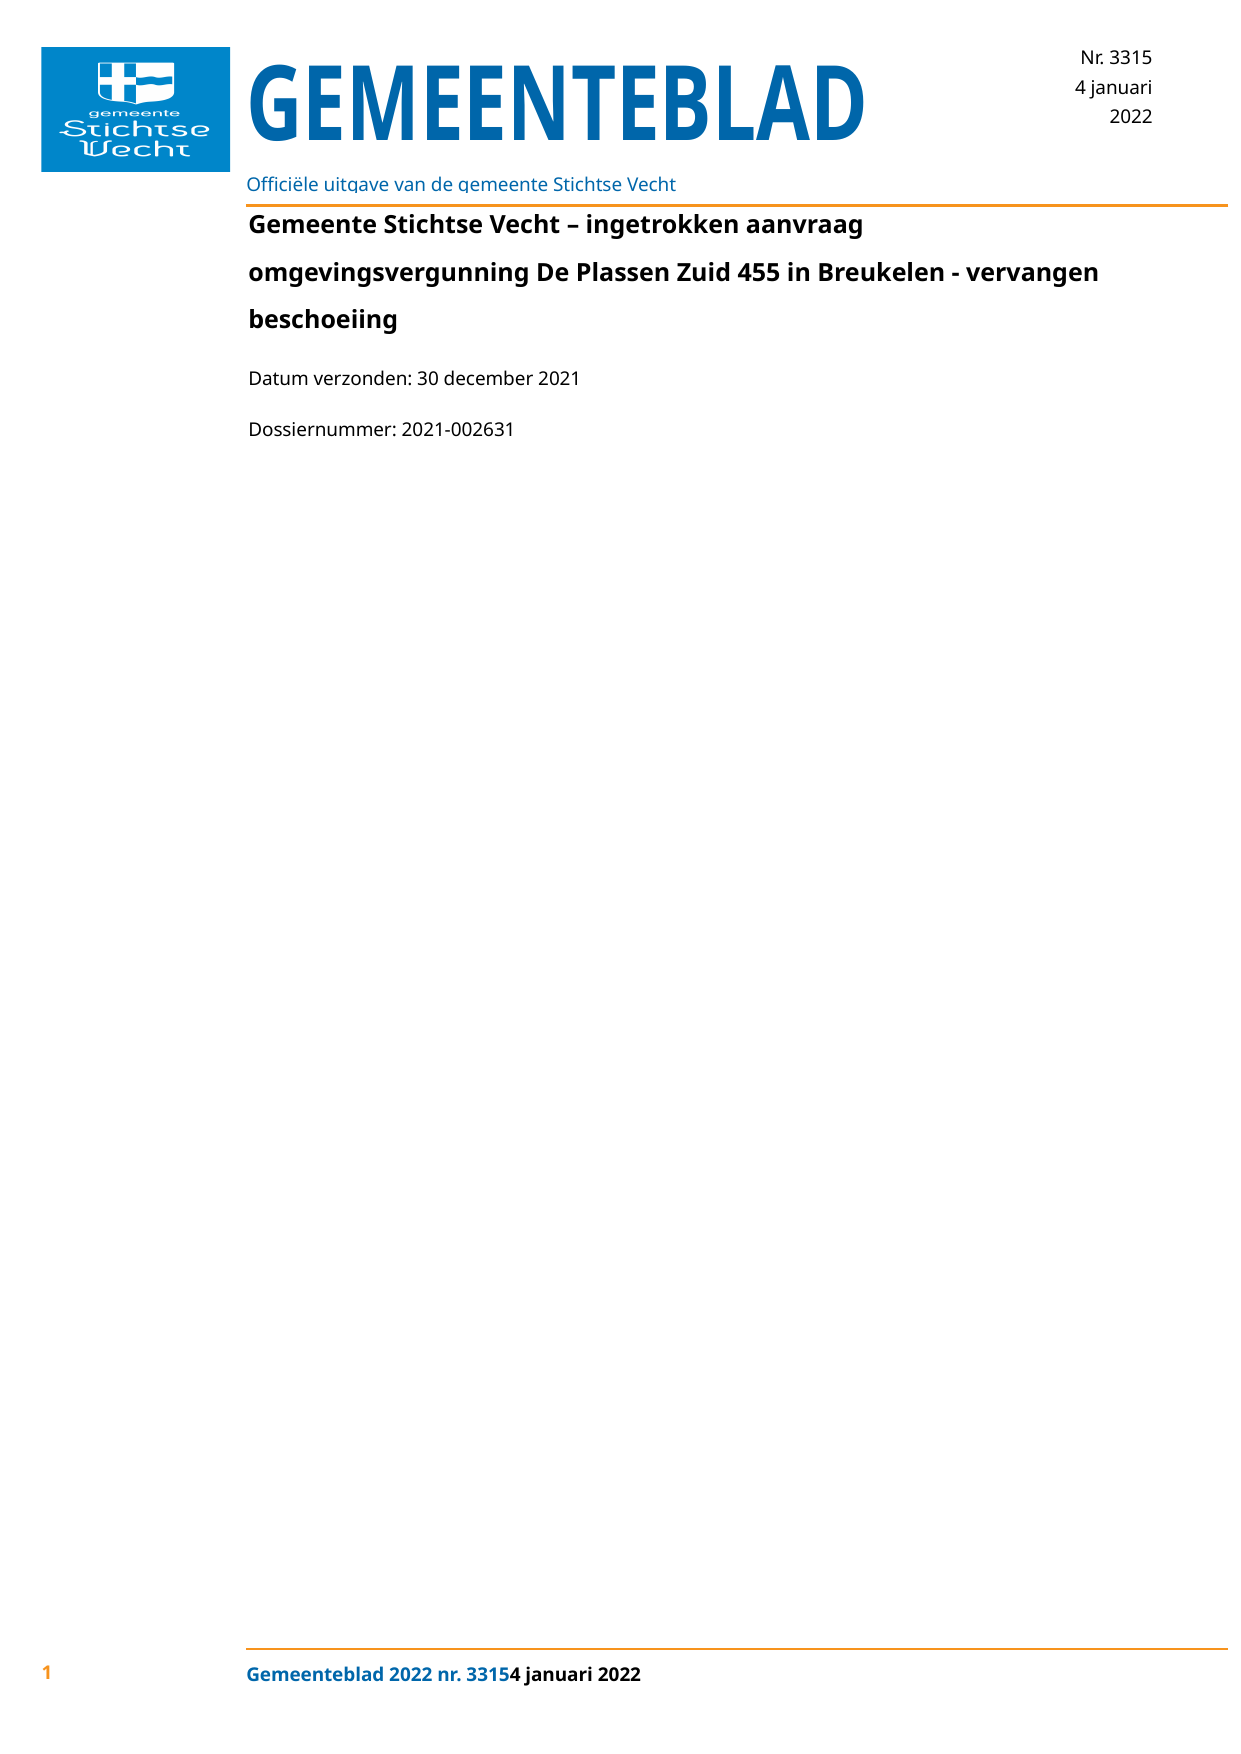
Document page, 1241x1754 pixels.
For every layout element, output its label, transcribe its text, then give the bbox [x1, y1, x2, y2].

text Datum verzonden: 30 december 2021 [248, 366, 1152, 391]
text Dossiernummer: 2021-002631 [248, 416, 1152, 442]
picture [137, 63, 174, 103]
text Gemeente Stichtse Vecht – ingetrokken aanvraag omgevingsvergunning De Plassen Zuid 455 in Breukelen - vervangen beschoeiing [248, 207, 1152, 336]
picture [99, 63, 135, 101]
